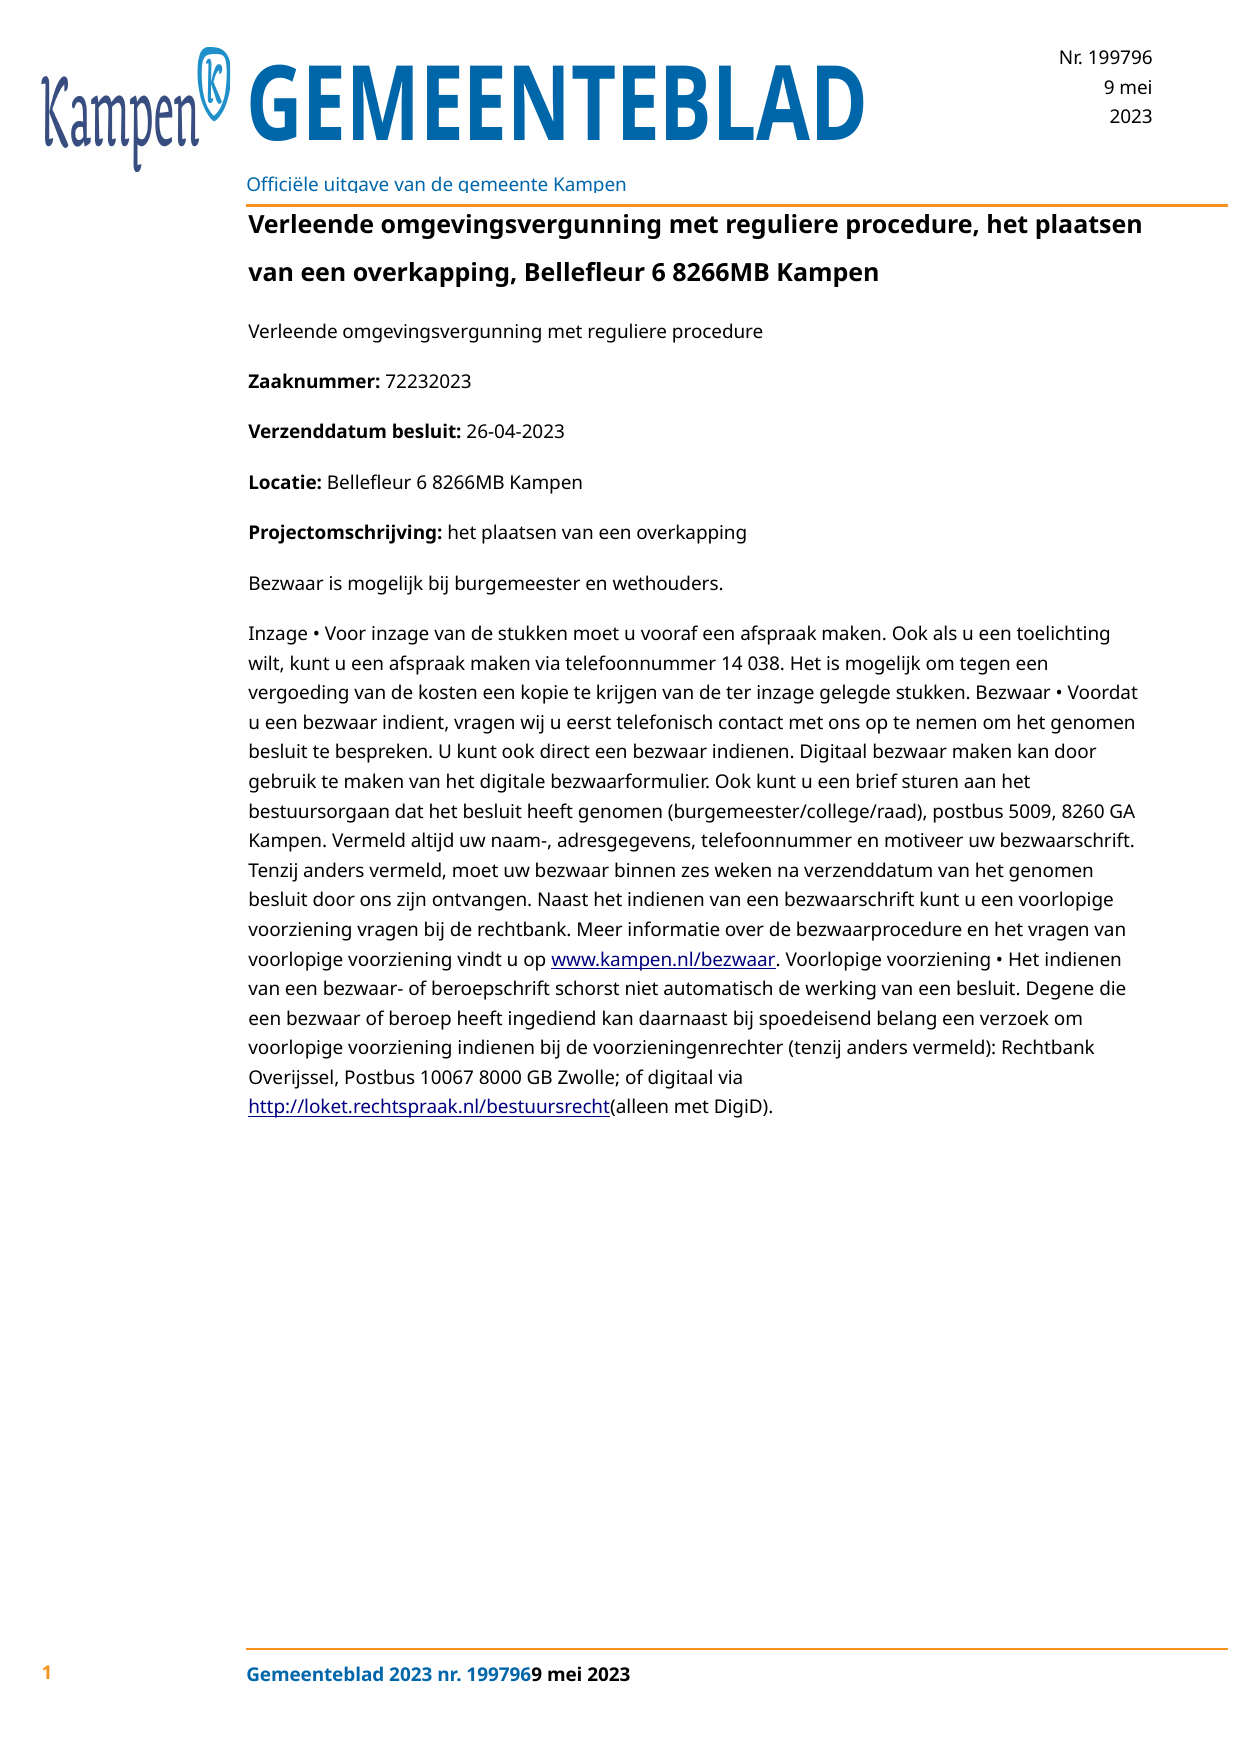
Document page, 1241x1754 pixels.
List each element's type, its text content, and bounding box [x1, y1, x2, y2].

text Bezwaar is mogelijk bij burgemeester en wethouders. [248, 570, 1152, 596]
text Verleende omgevingsvergunning met reguliere procedure, het plaatsen van een overkapping, Bellefleur 6 8266MB Kampen [248, 207, 1152, 288]
text Verleende omgevingsvergunning met reguliere procedure [248, 318, 1152, 344]
text Zaaknummer: 72232023 [248, 368, 1152, 394]
text Locatie: Bellefleur 6 8266MB Kampen [248, 469, 1152, 495]
picture [41, 47, 231, 172]
text Verzenddatum besluit: 26-04-2023 [248, 419, 1152, 444]
text Inzage • Voor inzage van de stukken moet u vooraf een afspraak maken. Ook als u een toelichting wilt, kunt u een afspraak maken via telefoonnummer 14 038. Het is mogelijk om tegen een vergoeding van de kosten een kopie te krijgen van de ter inzage gelegde stukken. Bezwaar • Voordat u een bezwaar indient, vragen wij u eerst telefonisch contact met ons op te nemen om het genomen besluit te bespreken. U kunt ook direct een bezwaar indienen. Digitaal bezwaar maken kan door gebruik te maken van het digitale bezwaarformulier. Ook kunt u een brief sturen aan het bestuursorgaan dat het besluit heeft genomen (burgemeester/college/raad), postbus 5009, 8260 GA Kampen. Vermeld altijd uw naam-, adresgegevens, telefoonnummer en motiveer uw bezwaarschrift. Tenzij anders vermeld, moet uw bezwaar binnen zes weken na verzenddatum van het genomen besluit door ons zijn ontvangen. Naast het indienen van een bezwaarschrift kunt u een voorlopige voorziening vragen bij de rechtbank. Meer informatie over de bezwaarprocedure en het vragen van voorlopige voorziening vindt u op www.kampen.nl/bezwaar. Voorlopige voorziening • Het indienen van een bezwaar- of beroepschrift schorst niet automatisch de werking van een besluit. Degene die een bezwaar of beroep heeft ingediend kan daarnaast bij spoedeisend belang een verzoek om voorlopige voorziening indienen bij de voorzieningenrechter (tenzij anders vermeld): Rechtbank Overijssel, Postbus 10067 8000 GB Zwolle; of digitaal via http://loket.rechtspraak.nl/bestuursrecht(alleen met DigiD). [248, 620, 1152, 1119]
text Projectomschrijving: het plaatsen van een overkapping [248, 519, 1152, 545]
